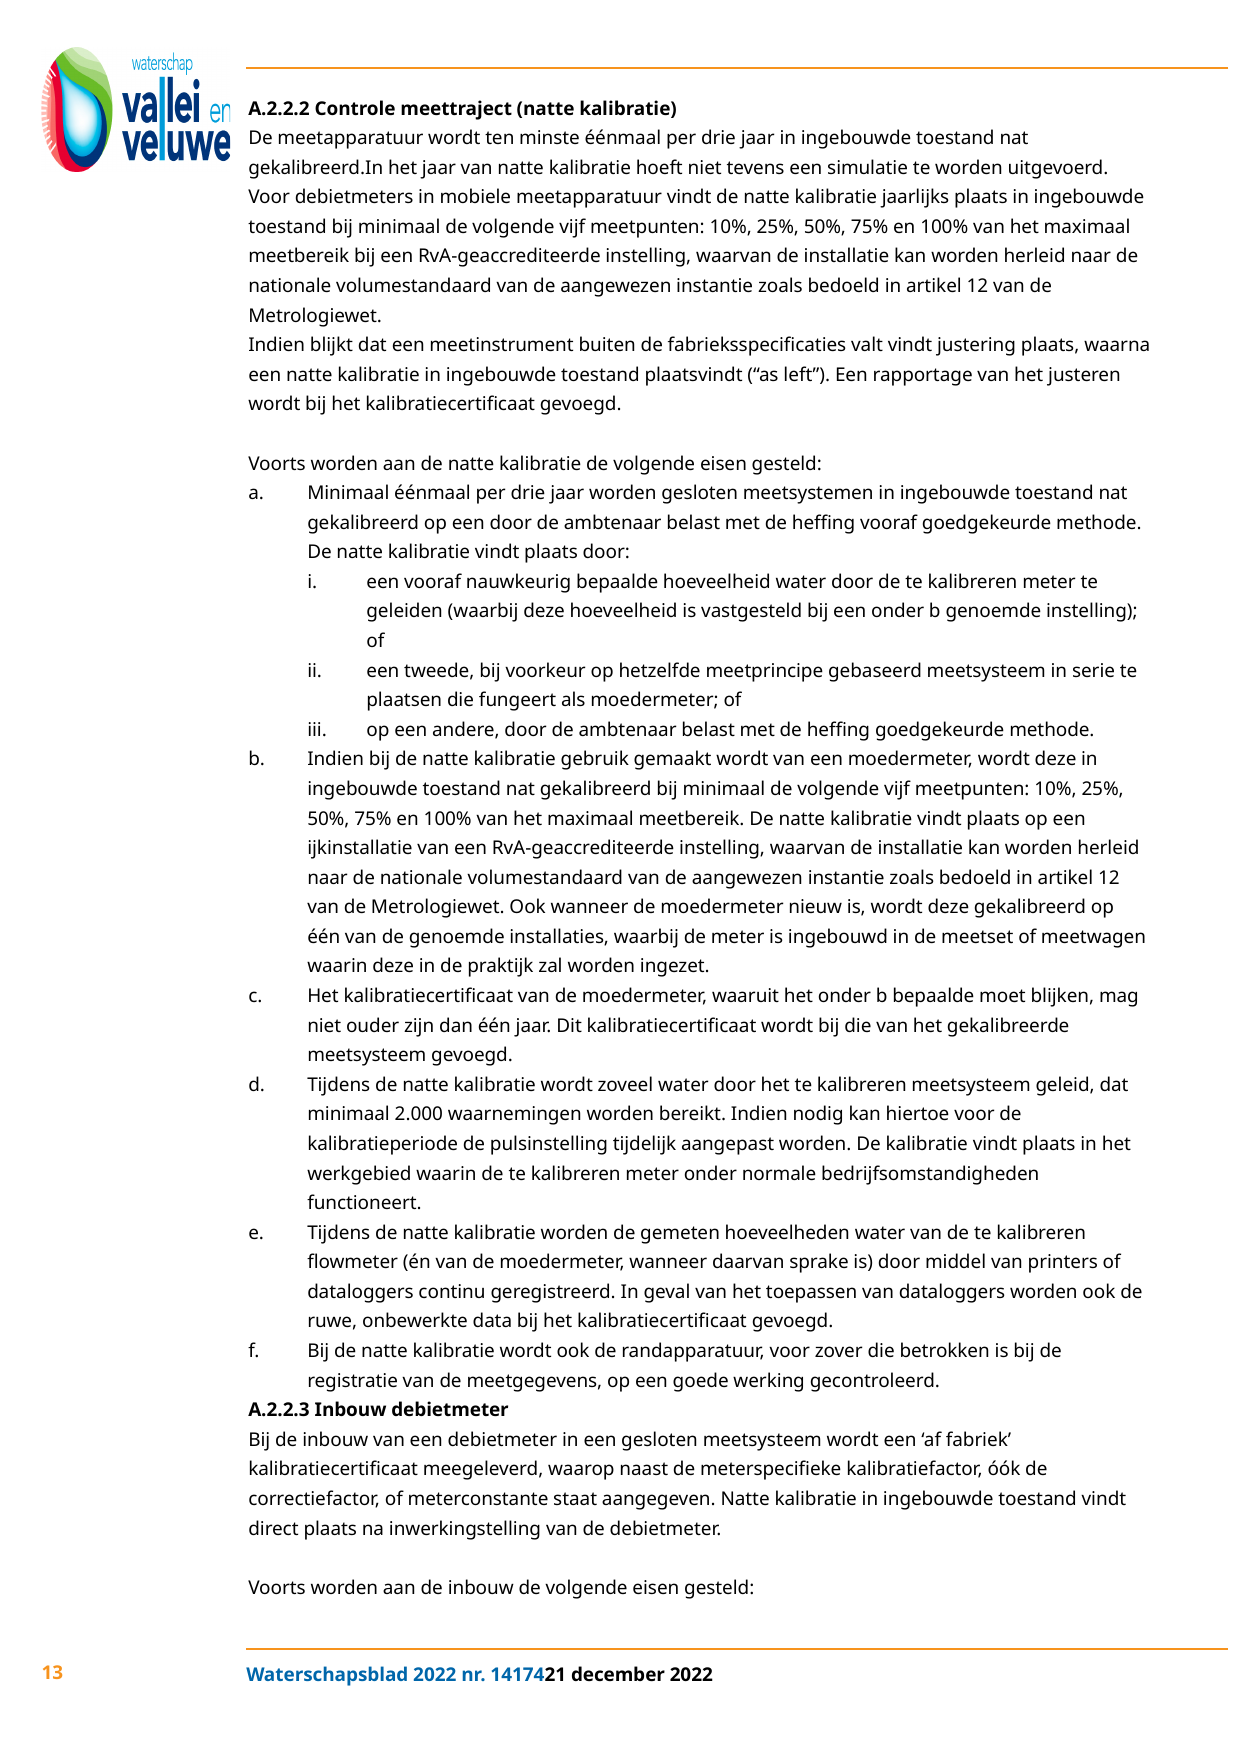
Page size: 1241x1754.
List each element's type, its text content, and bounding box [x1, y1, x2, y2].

list op een andere, door de ambtenaar belast met de heffing goedgekeurde methode. [307, 716, 1152, 742]
list een tweede, bij voorkeur op hetzelfde meetprincipe gebaseerd meetsysteem in serie te plaatsen die fungeert als moedermeter; of [307, 657, 1152, 712]
text Bij de inbouw van een debietmeter in een gesloten meetsysteem wordt een ‘af fabriek’ kalibratiecertificaat meegeleverd, waarop naast de meterspecifieke kalibratiefactor, óók de correctiefactor, of meterconstante staat aangegeven. Natte kalibratie in ingebouwde toestand vindt direct plaats na inwerkingstelling van de debietmeter. [248, 1426, 1152, 1541]
list Minimaal éénmaal per drie jaar worden gesloten meetsystemen in ingebouwde toestand nat gekalibreerd op een door de ambtenaar belast met de heffing vooraf goedgekeurde methode. De natte kalibratie vindt plaats door: [248, 479, 1152, 564]
text Voorts worden aan de natte kalibratie de volgende eisen gesteld: [248, 450, 1152, 476]
list een vooraf nauwkeurig bepaalde hoeveelheid water door de te kalibreren meter te geleiden (waarbij deze hoeveelheid is vastgesteld bij een onder b genoemde instelling); of [307, 568, 1152, 653]
list Tijdens de natte kalibratie worden de gemeten hoeveelheden water van de te kalibreren flowmeter (én van de moedermeter, wanneer daarvan sprake is) door middel van printers of dataloggers continu geregistreerd. In geval van het toepassen van dataloggers worden ook de ruwe, onbewerkte data bij het kalibratiecertificaat gevoegd. [248, 1219, 1152, 1333]
list Indien bij de natte kalibratie gebruik gemaakt wordt van een moedermeter, wordt deze in ingebouwde toestand nat gekalibreerd bij minimaal de volgende vijf meetpunten: 10%, 25%, 50%, 75% en 100% van het maximaal meetbereik. De natte kalibratie vindt plaats op een ijkinstallatie van een RvA-geaccrediteerde instelling, waarvan de installatie kan worden herleid naar de nationale volumestandaard van de aangewezen instantie zoals bedoeld in artikel 12 van de Metrologiewet. Ook wanneer de moedermeter nieuw is, wordt deze gekalibreerd op één van de genoemde installaties, waarbij de meter is ingebouwd in de meetset of meetwagen waarin deze in de praktijk zal worden ingezet. [248, 746, 1152, 978]
list Tijdens de natte kalibratie wordt zoveel water door het te kalibreren meetsysteem geleid, dat minimaal 2.000 waarnemingen worden bereikt. Indien nodig kan hiertoe voor de kalibratieperiode de pulsinstelling tijdelijk aangepast worden. De kalibratie vindt plaats in het werkgebied waarin de te kalibreren meter onder normale bedrijfsomstandigheden functioneert. [248, 1071, 1152, 1215]
text Indien blijkt dat een meetinstrument buiten de fabrieksspecificaties valt vindt justering plaats, waarna een natte kalibratie in ingebouwde toestand plaatsvindt (“as left”). Een rapportage van het justeren wordt bij het kalibratiecertificaat gevoegd. [248, 331, 1152, 416]
text De meetapparatuur wordt ten minste éénmaal per drie jaar in ingebouwde toestand nat gekalibreerd.In het jaar van natte kalibratie hoeft niet tevens een simulatie te worden uitgevoerd. [248, 124, 1152, 180]
list Bij de natte kalibratie wordt ook de randapparatuur, voor zover die betrokken is bij de registratie van de meetgegevens, op een goede werking gecontroleerd. [248, 1337, 1152, 1393]
text Voorts worden aan de inbouw de volgende eisen gesteld: [248, 1574, 1152, 1600]
text Voor debietmeters in mobiele meetapparatuur vindt de natte kalibratie jaarlijks plaats in ingebouwde toestand bij minimaal de volgende vijf meetpunten: 10%, 25%, 50%, 75% en 100% van het maximaal meetbereik bij een RvA-geaccrediteerde instelling, waarvan de installatie kan worden herleid naar de nationale volumestandaard van de aangewezen instantie zoals bedoeld in artikel 12 van de Metrologiewet. [248, 183, 1152, 328]
list Het kalibratiecertificaat van de moedermeter, waaruit het onder b bepaalde moet blijken, mag niet ouder zijn dan één jaar. Dit kalibratiecertificaat wordt bij die van het gekalibreerde meetsysteem gevoegd. [248, 982, 1152, 1067]
text A.2.2.2 Controle meettraject (natte kalibratie) [248, 95, 1152, 121]
text A.2.2.3 Inbouw debietmeter [248, 1396, 1152, 1422]
picture [41, 47, 231, 172]
